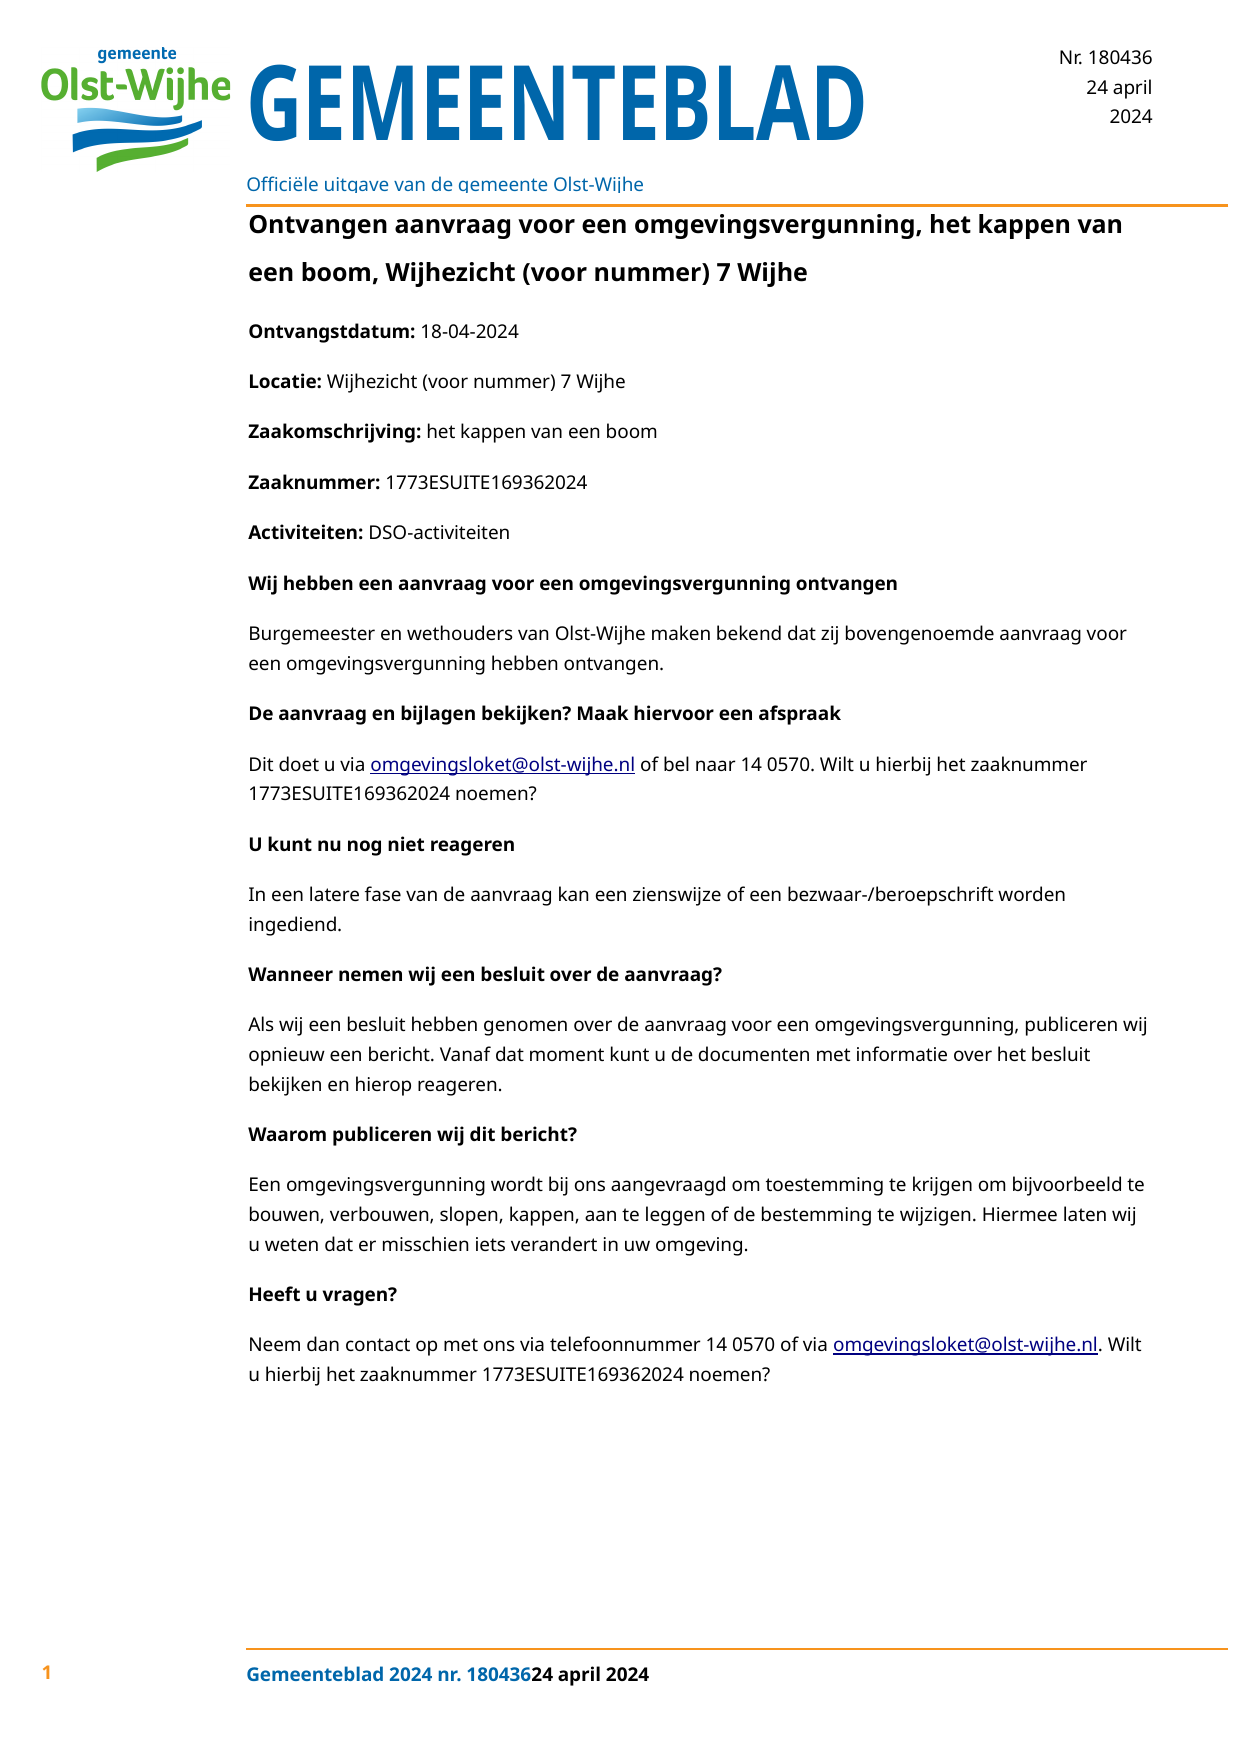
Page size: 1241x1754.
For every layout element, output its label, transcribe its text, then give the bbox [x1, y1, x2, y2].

text Waarom publiceren wij dit bericht? [248, 1121, 1152, 1147]
text Wij hebben een aanvraag voor een omgevingsvergunning ontvangen [248, 570, 1152, 596]
text Burgemeester en wethouders van Olst-Wijhe maken bekend dat zij bovengenoemde aanvraag voor een omgevingsvergunning hebben ontvangen. [248, 620, 1152, 676]
text U kunt nu nog niet reageren [248, 831, 1152, 857]
text Zaaknummer: 1773ESUITE169362024 [248, 469, 1152, 495]
text Wanneer nemen wij een besluit over de aanvraag? [248, 961, 1152, 987]
text Een omgevingsvergunning wordt bij ons aangevraagd om toestemming te krijgen om bijvoorbeeld te bouwen, verbouwen, slopen, kappen, aan te leggen of de bestemming te wijzigen. Hiermee laten wij u weten dat er misschien iets verandert in uw omgeving. [248, 1172, 1152, 1257]
text De aanvraag en bijlagen bekijken? Maak hiervoor een afspraak [248, 700, 1152, 726]
text Zaakomschrijving: het kappen van een boom [248, 419, 1152, 444]
text In een latere fase van de aanvraag kan een zienswijze of een bezwaar-/beroepschrift worden ingediend. [248, 881, 1152, 937]
text Dit doet u via omgevingsloket@olst-wijhe.nl of bel naar 14 0570. Wilt u hierbij het zaaknummer 1773ESUITE169362024 noemen? [248, 751, 1152, 806]
text Ontvangen aanvraag voor een omgevingsvergunning, het kappen van een boom, Wijhezicht (voor nummer) 7 Wijhe [248, 207, 1152, 288]
text Locatie: Wijhezicht (voor nummer) 7 Wijhe [248, 368, 1152, 394]
text Neem dan contact op met ons via telefoonnummer 14 0570 of via omgevingsloket@olst-wijhe.nl. Wilt u hierbij het zaaknummer 1773ESUITE169362024 noemen? [248, 1332, 1152, 1387]
text Als wij een besluit hebben genomen over de aanvraag voor een omgevingsvergunning, publiceren wij opnieuw een bericht. Vanaf dat moment kunt u de documenten met informatie over het besluit bekijken en hierop reageren. [248, 1012, 1152, 1097]
text Activiteiten: DSO-activiteiten [248, 519, 1152, 545]
text Heeft u vragen? [248, 1281, 1152, 1307]
text Ontvangstdatum: 18-04-2024 [248, 318, 1152, 344]
picture [41, 47, 231, 172]
